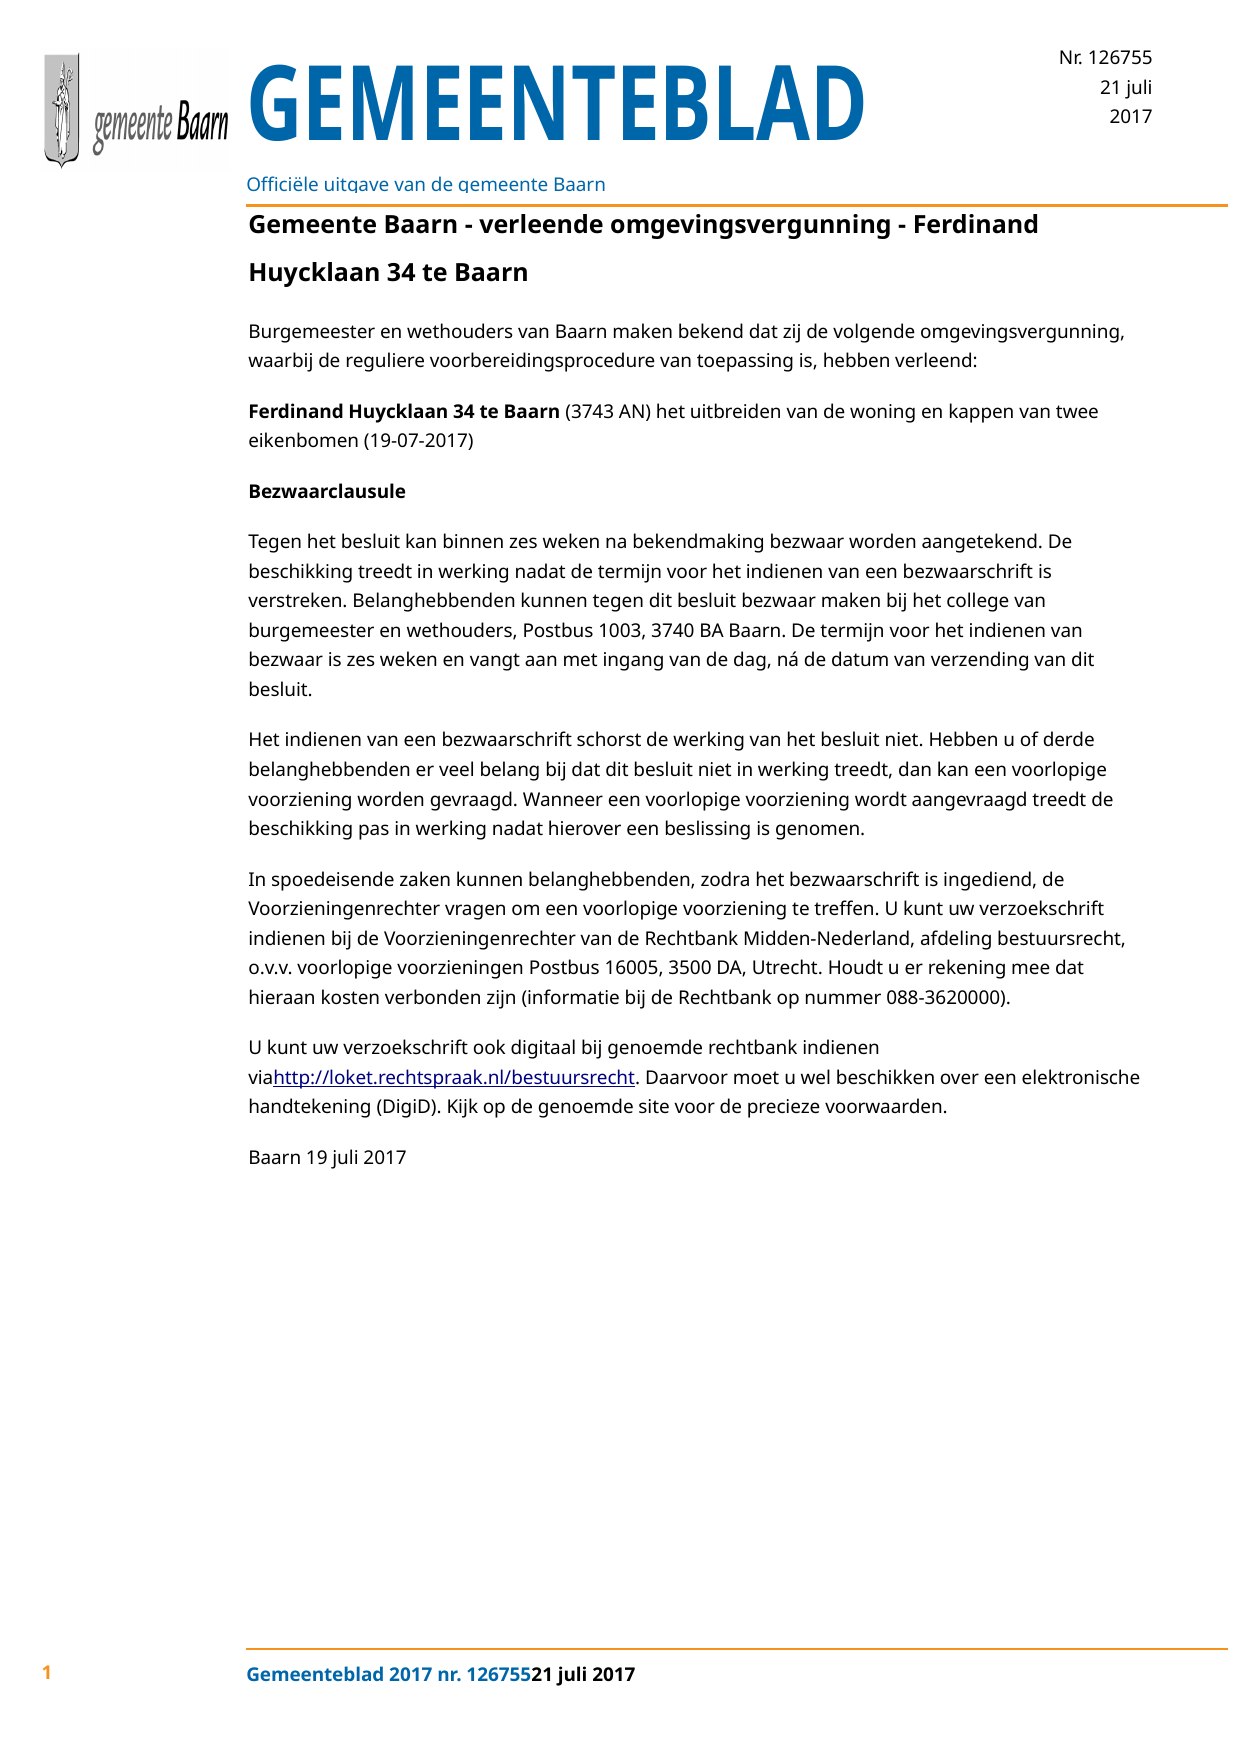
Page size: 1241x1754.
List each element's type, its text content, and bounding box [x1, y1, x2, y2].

text Tegen het besluit kan binnen zes weken na bekendmaking bezwaar worden aangetekend. De beschikking treedt in werking nadat de termijn voor het indienen van een bezwaarschrift is verstreken. Belanghebbenden kunnen tegen dit besluit bezwaar maken bij het college van burgemeester en wethouders, Postbus 1003, 3740 BA Baarn. De termijn voor het indienen van bezwaar is zes weken en vangt aan met ingang van de dag, ná de datum van verzending van dit besluit. [248, 528, 1152, 702]
text In spoedeisende zaken kunnen belanghebbenden, zodra het bezwaarschrift is ingediend, de Voorzieningenrechter vragen om een voorlopige voorziening te treffen. U kunt uw verzoekschrift indienen bij de Voorzieningenrechter van de Rechtbank Midden-Nederland, afdeling bestuursrecht, o.v.v. voorlopige voorzieningen Postbus 16005, 3500 DA, Utrecht. Houdt u er rekening mee dat hieraan kosten verbonden zijn (informatie bij de Rechtbank op nummer 088-3620000). [248, 866, 1152, 1010]
text Bezwaarclausule [248, 478, 1152, 504]
text Gemeente Baarn - verleende omgevingsvergunning - Ferdinand Huycklaan 34 te Baarn [248, 207, 1152, 288]
picture [41, 47, 231, 172]
text Ferdinand Huycklaan 34 te Baarn (3743 AN) het uitbreiden van de woning en kappen van twee eikenbomen (19-07-2017) [248, 398, 1152, 453]
text Burgemeester en wethouders van Baarn maken bekend dat zij de volgende omgevingsvergunning, waarbij de reguliere voorbereidingsprocedure van toepassing is, hebben verleend: [248, 318, 1152, 373]
text Het indienen van een bezwaarschrift schorst de werking van het besluit niet. Hebben u of derde belanghebbenden er veel belang bij dat dit besluit niet in werking treedt, dan kan een voorlopige voorziening worden gevraagd. Wanneer een voorlopige voorziening wordt aangevraagd treedt de beschikking pas in werking nadat hierover een beslissing is genomen. [248, 727, 1152, 841]
text Baarn 19 juli 2017 [248, 1144, 1152, 1170]
text U kunt uw verzoekschrift ook digitaal bij genoemde rechtbank indienen viahttp://loket.rechtspraak.nl/bestuursrecht. Daarvoor moet u wel beschikken over een elektronische handtekening (DigiD). Kijk op de genoemde site voor de precieze voorwaarden. [248, 1034, 1152, 1119]
